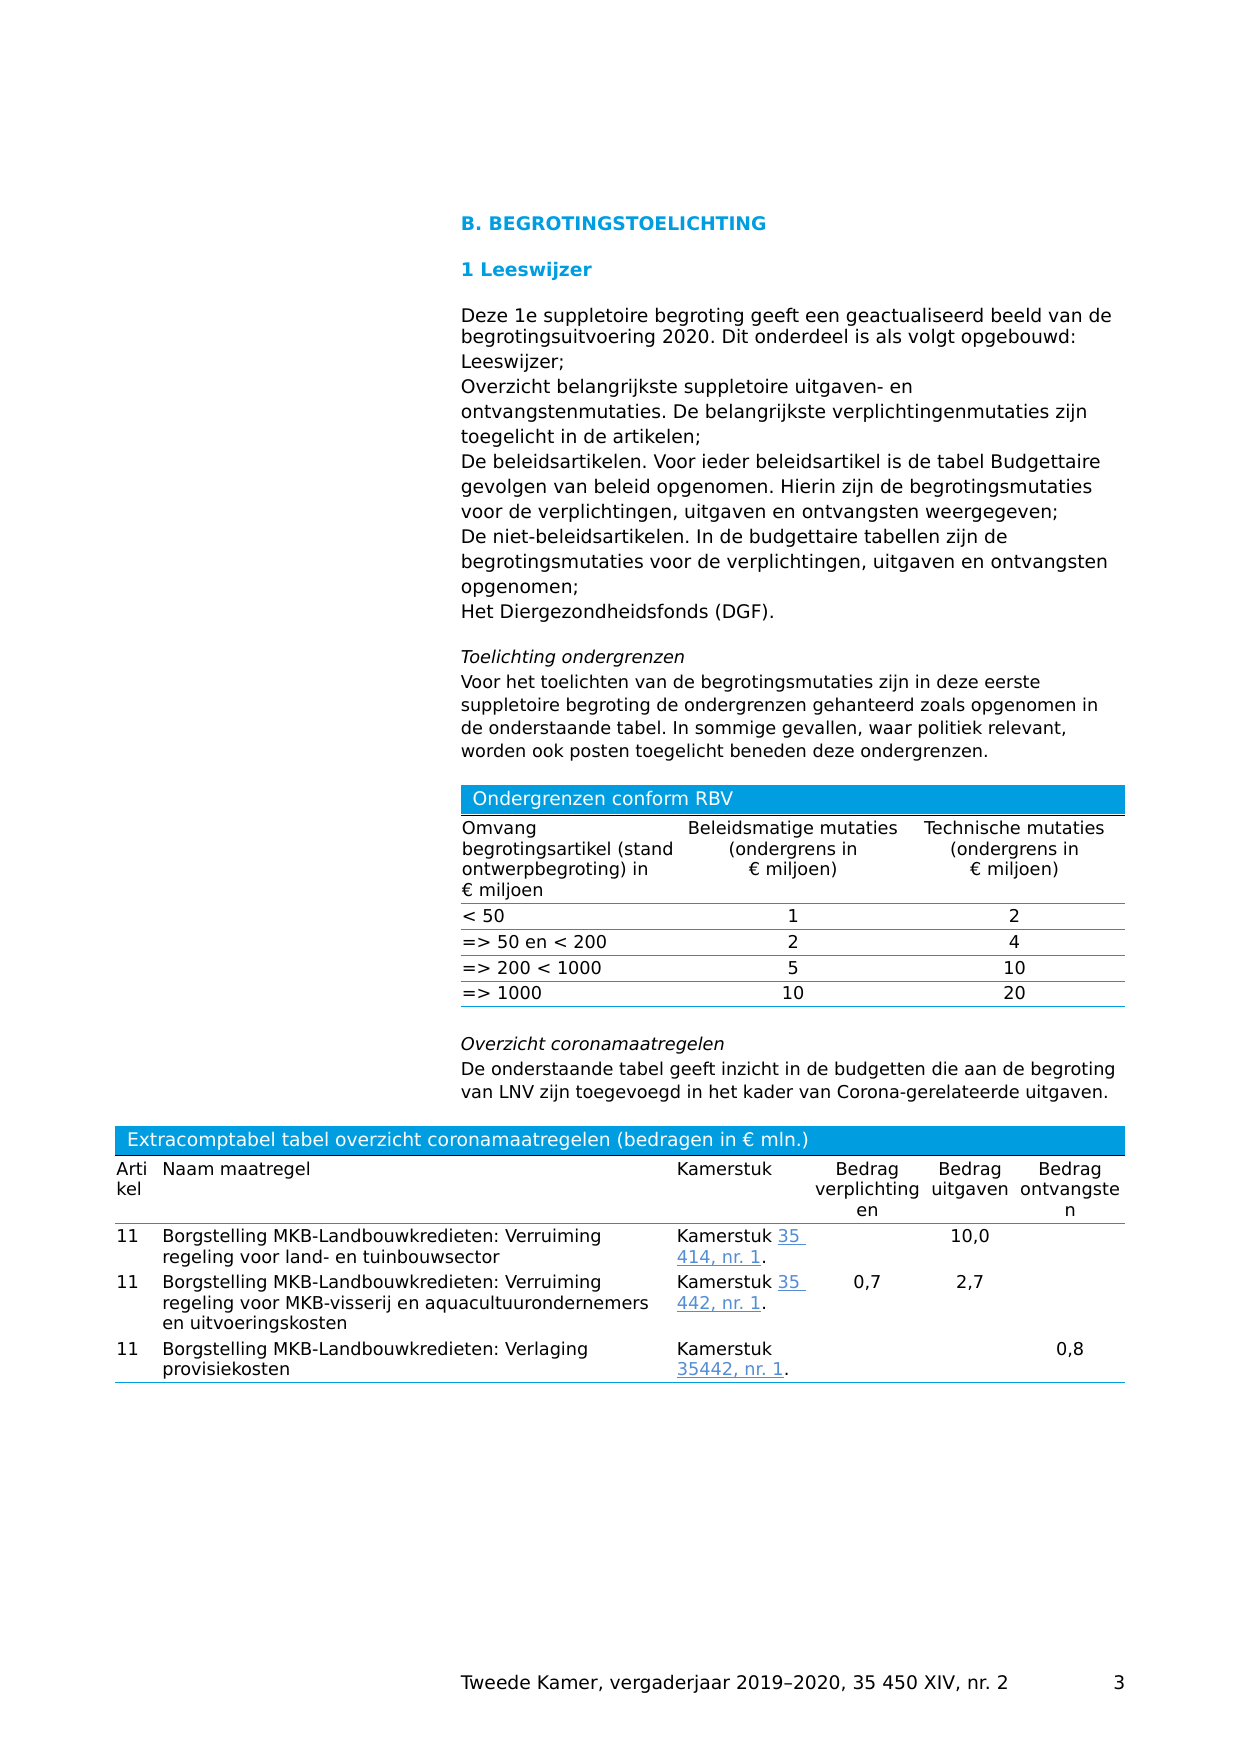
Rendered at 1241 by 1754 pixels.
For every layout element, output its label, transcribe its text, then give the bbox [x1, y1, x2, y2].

table_header Ondergrenzen conform RBV [461, 785, 1125, 814]
table_header Extracomptabel tabel overzicht coronamaatregelen (bedragen in € mln.) [115, 1126, 1125, 1155]
table_cell [925, 1336, 1015, 1382]
text Deze 1e suppletoire begroting geeft een geactualiseerd beeld van de begrotingsuitvoering 2020. Dit onderdeel is als volgt opgebouwd: [461, 305, 1125, 348]
table_cell [1015, 1270, 1125, 1336]
text De niet-beleidsartikelen. In de budgettaire tabellen zijn de begrotingsmutaties voor de verplichtingen, uitgaven en ontvangsten opgenomen; [461, 523, 1125, 598]
table_cell < 50 [461, 904, 682, 929]
text Overzicht belangrijkste suppletoire uitgaven- en ontvangstenmutaties. De belangrijkste verplichtingenmutaties zijn toegelicht in de artikelen; [461, 373, 1125, 448]
text Toelichting ondergrenzen [461, 645, 1125, 668]
table_cell 11 [115, 1224, 159, 1270]
table_cell Kamerstuk 35 442, nr. 1. [674, 1270, 809, 1336]
table_cell 11 [115, 1270, 159, 1336]
table_cell 5 [682, 956, 903, 981]
table_cell Beleidsmatige mutaties (ondergrens in € miljoen) [682, 816, 903, 903]
table_cell 2,7 [925, 1270, 1015, 1336]
table_cell 0,8 [1015, 1336, 1125, 1382]
table_cell => 200 < 1000 [461, 956, 682, 981]
table_cell Bedrag verplichtingen [809, 1156, 925, 1223]
table_cell 10 [682, 982, 903, 1006]
table_cell [809, 1336, 925, 1382]
table_cell 2 [904, 904, 1125, 929]
table_cell Artikel [115, 1156, 159, 1223]
table_cell 4 [904, 930, 1125, 955]
table_cell 2 [682, 930, 903, 955]
table_cell [809, 1224, 925, 1270]
table_cell Bedrag ontvangsten [1015, 1156, 1125, 1223]
table_cell Naam maatregel [159, 1156, 674, 1223]
table_cell Borgstelling MKB-Landbouwkredieten: Verruiming regeling voor MKB-visserij en aquacultuurondernemers en uitvoeringskosten [159, 1270, 674, 1336]
table_cell 20 [904, 982, 1125, 1006]
text Het Diergezondheidsfonds (DGF). [461, 598, 1125, 623]
text De beleidsartikelen. Voor ieder beleidsartikel is de tabel Budgettaire gevolgen van beleid opgenomen. Hierin zijn de begrotingsmutaties voor de verplichtingen, uitgaven en ontvangsten weergegeven; [461, 448, 1125, 523]
table_cell Technische mutaties (ondergrens in € miljoen) [904, 816, 1125, 903]
table_cell 10,0 [925, 1224, 1015, 1270]
table_cell Kamerstuk 35 414, nr. 1. [674, 1224, 809, 1270]
list Leeswijzer; [461, 348, 1125, 373]
table_cell 10 [904, 956, 1125, 981]
title B. BEGROTINGSTOELICHTING [461, 213, 1125, 234]
text De onderstaande tabel geeft inzicht in de budgetten die aan de begroting van LNV zijn toegevoegd in het kader van Corona-gerelateerde uitgaven. [461, 1057, 1125, 1103]
table_cell Bedrag uitgaven [925, 1156, 1015, 1223]
title 1 Leeswijzer [461, 258, 1125, 281]
text Voor het toelichten van de begrotingsmutaties zijn in deze eerste suppletoire begroting de ondergrenzen gehanteerd zoals opgenomen in de onderstaande tabel. In sommige gevallen, waar politiek relevant, worden ook posten toegelicht beneden deze ondergrenzen. [461, 670, 1125, 762]
table_cell Kamerstuk 35442, nr. 1. [674, 1336, 809, 1382]
table_cell Kamerstuk [674, 1156, 809, 1223]
table_cell => 50 en < 200 [461, 930, 682, 955]
table_cell => 1000 [461, 982, 682, 1006]
table_cell 0,7 [809, 1270, 925, 1336]
table_cell [1015, 1224, 1125, 1270]
table_cell 11 [115, 1336, 159, 1382]
table_cell Omvang begrotingsartikel (stand ontwerpbegroting) in € miljoen [461, 816, 682, 903]
table_cell Borgstelling MKB-Landbouwkredieten: Verlaging provisiekosten [159, 1336, 674, 1382]
table_cell Borgstelling MKB-Landbouwkredieten: Verruiming regeling voor land- en tuinbouwsector [159, 1224, 674, 1270]
table_cell 1 [682, 904, 903, 929]
text Overzicht coronamaatregelen [461, 1032, 1125, 1055]
